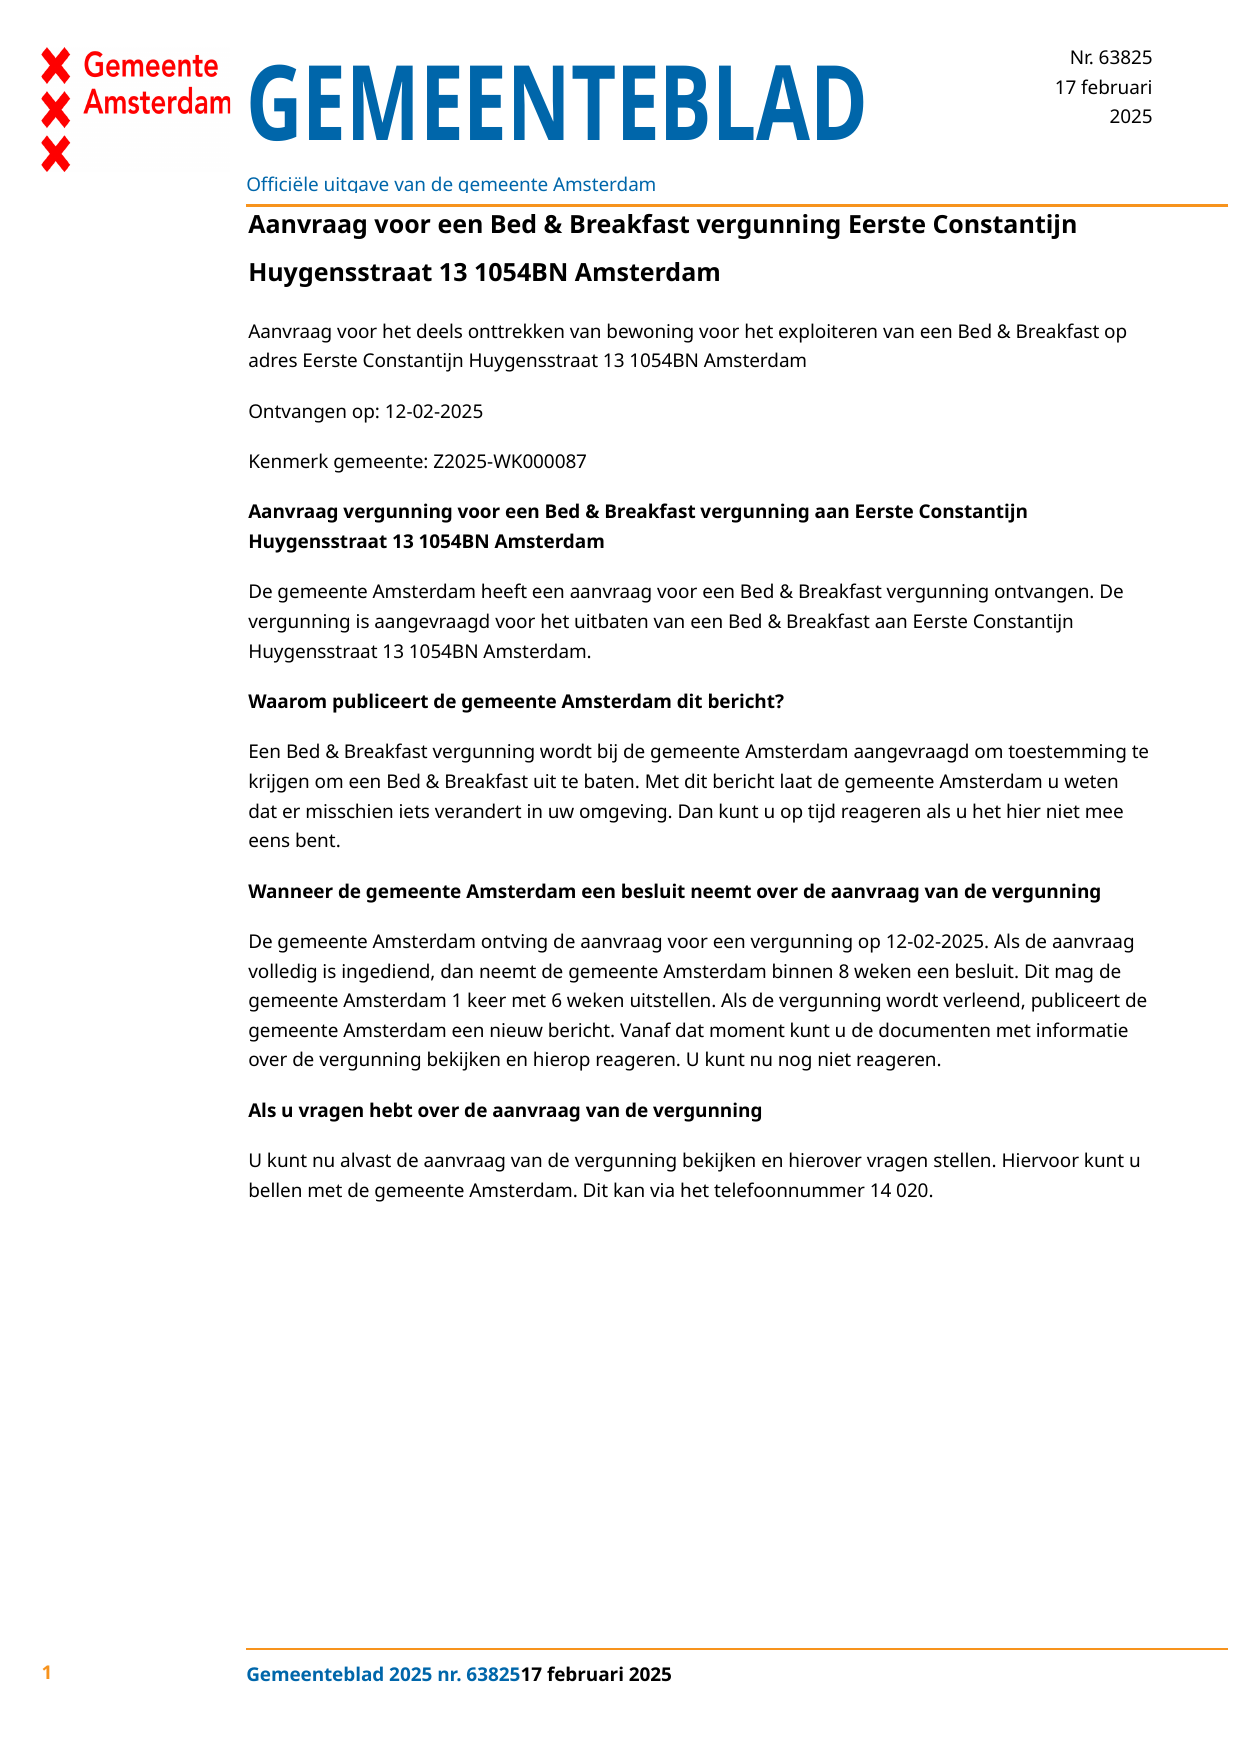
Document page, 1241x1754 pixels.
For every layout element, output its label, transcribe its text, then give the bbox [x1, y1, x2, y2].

text Waarom publiceert de gemeente Amsterdam dit bericht? [248, 688, 1152, 714]
text De gemeente Amsterdam heeft een aanvraag voor een Bed & Breakfast vergunning ontvangen. De vergunning is aangevraagd voor het uitbaten van een Bed & Breakfast aan Eerste Constantijn Huygensstraat 13 1054BN Amsterdam. [248, 579, 1152, 664]
text Een Bed & Breakfast vergunning wordt bij de gemeente Amsterdam aangevraagd om toestemming te krijgen om een Bed & Breakfast uit te baten. Met dit bericht laat de gemeente Amsterdam u weten dat er misschien iets verandert in uw omgeving. Dan kunt u op tijd reageren als u het hier niet mee eens bent. [248, 739, 1152, 853]
text Wanneer de gemeente Amsterdam een besluit neemt over de aanvraag van de vergunning [248, 878, 1152, 904]
text Aanvraag voor het deels onttrekken van bewoning voor het exploiteren van een Bed & Breakfast op adres Eerste Constantijn Huygensstraat 13 1054BN Amsterdam [248, 318, 1152, 373]
text Kenmerk gemeente: Z2025-WK000087 [248, 448, 1152, 474]
text Aanvraag vergunning voor een Bed & Breakfast vergunning aan Eerste Constantijn Huygensstraat 13 1054BN Amsterdam [248, 499, 1152, 554]
text Aanvraag voor een Bed & Breakfast vergunning Eerste Constantijn Huygensstraat 13 1054BN Amsterdam [248, 207, 1152, 288]
picture [41, 47, 231, 172]
text Ontvangen op: 12-02-2025 [248, 398, 1152, 424]
text De gemeente Amsterdam ontving de aanvraag voor een vergunning op 12-02-2025. Als de aanvraag volledig is ingediend, dan neemt de gemeente Amsterdam binnen 8 weken een besluit. Dit mag de gemeente Amsterdam 1 keer met 6 weken uitstellen. Als de vergunning wordt verleend, publiceert de gemeente Amsterdam een nieuw bericht. Vanaf dat moment kunt u de documenten met informatie over de vergunning bekijken en hierop reageren. U kunt nu nog niet reageren. [248, 928, 1152, 1072]
text Als u vragen hebt over de aanvraag van de vergunning [248, 1097, 1152, 1123]
text U kunt nu alvast de aanvraag van de vergunning bekijken en hierover vragen stellen. Hiervoor kunt u bellen met de gemeente Amsterdam. Dit kan via het telefoonnummer 14 020. [248, 1147, 1152, 1203]
